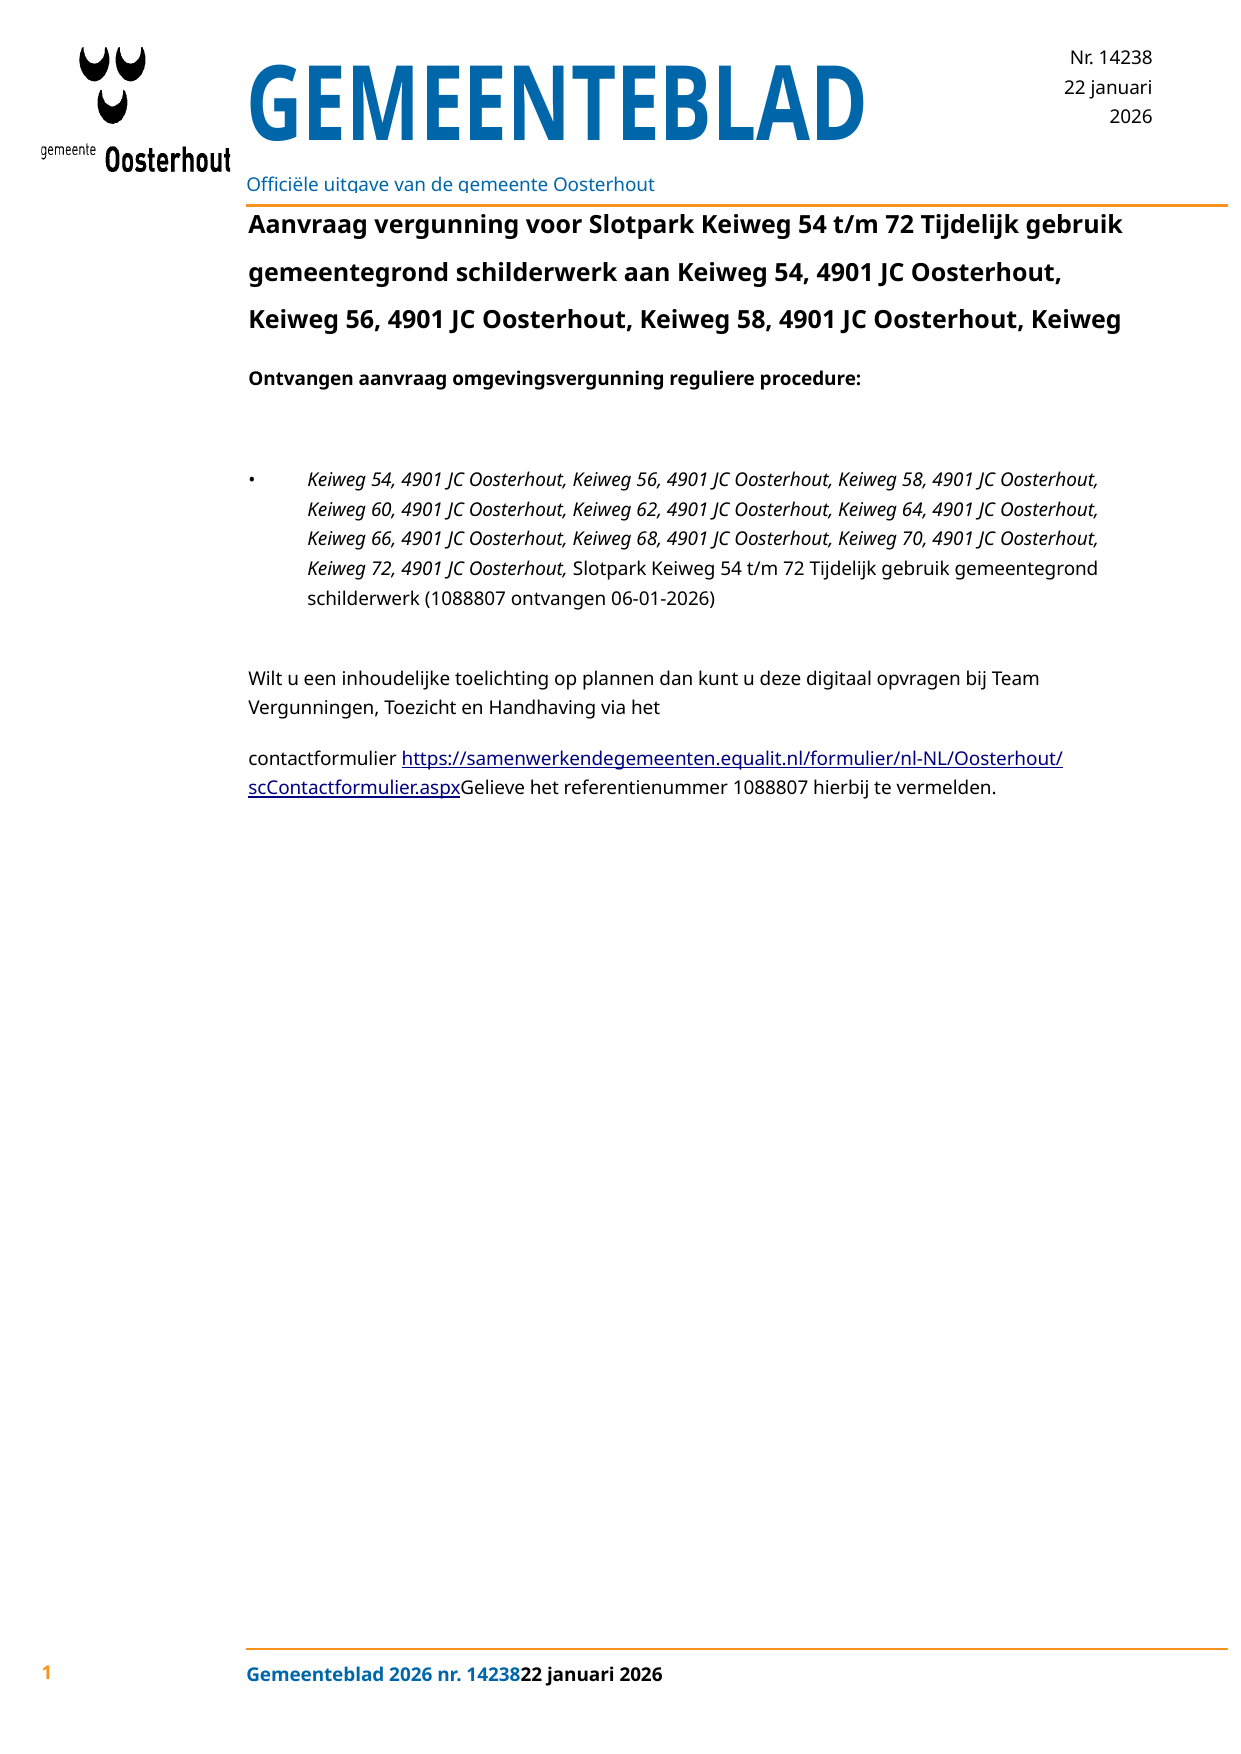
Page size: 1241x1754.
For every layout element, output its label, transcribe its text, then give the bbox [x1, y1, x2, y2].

list Keiweg 54, 4901 JC Oosterhout, Keiweg 56, 4901 JC Oosterhout, Keiweg 58, 4901 JC Oosterhout, Keiweg 60, 4901 JC Oosterhout, Keiweg 62, 4901 JC Oosterhout, Keiweg 64, 4901 JC Oosterhout, Keiweg 66, 4901 JC Oosterhout, Keiweg 68, 4901 JC Oosterhout, Keiweg 70, 4901 JC Oosterhout, Keiweg 72, 4901 JC Oosterhout, Slotpark Keiweg 54 t/m 72 Tijdelijk gebruik gemeentegrond schilderwerk (1088807 ontvangen 06-01-2026) [248, 466, 1152, 610]
picture [41, 47, 231, 172]
text Aanvraag vergunning voor Slotpark Keiweg 54 t/m 72 Tijdelijk gebruik gemeentegrond schilderwerk aan Keiweg 54, 4901 JC Oosterhout, Keiweg 56, 4901 JC Oosterhout, Keiweg 58, 4901 JC Oosterhout, Keiweg [248, 207, 1152, 336]
text Ontvangen aanvraag omgevingsvergunning reguliere procedure: [248, 366, 1152, 391]
text contactformulier https://samenwerkendegemeenten.equalit.nl/formulier/nl-NL/Oosterhout/scContactformulier.aspxGelieve het referentienummer 1088807 hierbij te vermelden. [248, 745, 1152, 800]
text Wilt u een inhoudelijke toelichting op plannen dan kunt u deze digitaal opvragen bij Team Vergunningen, Toezicht en Handhaving via het [248, 665, 1152, 720]
